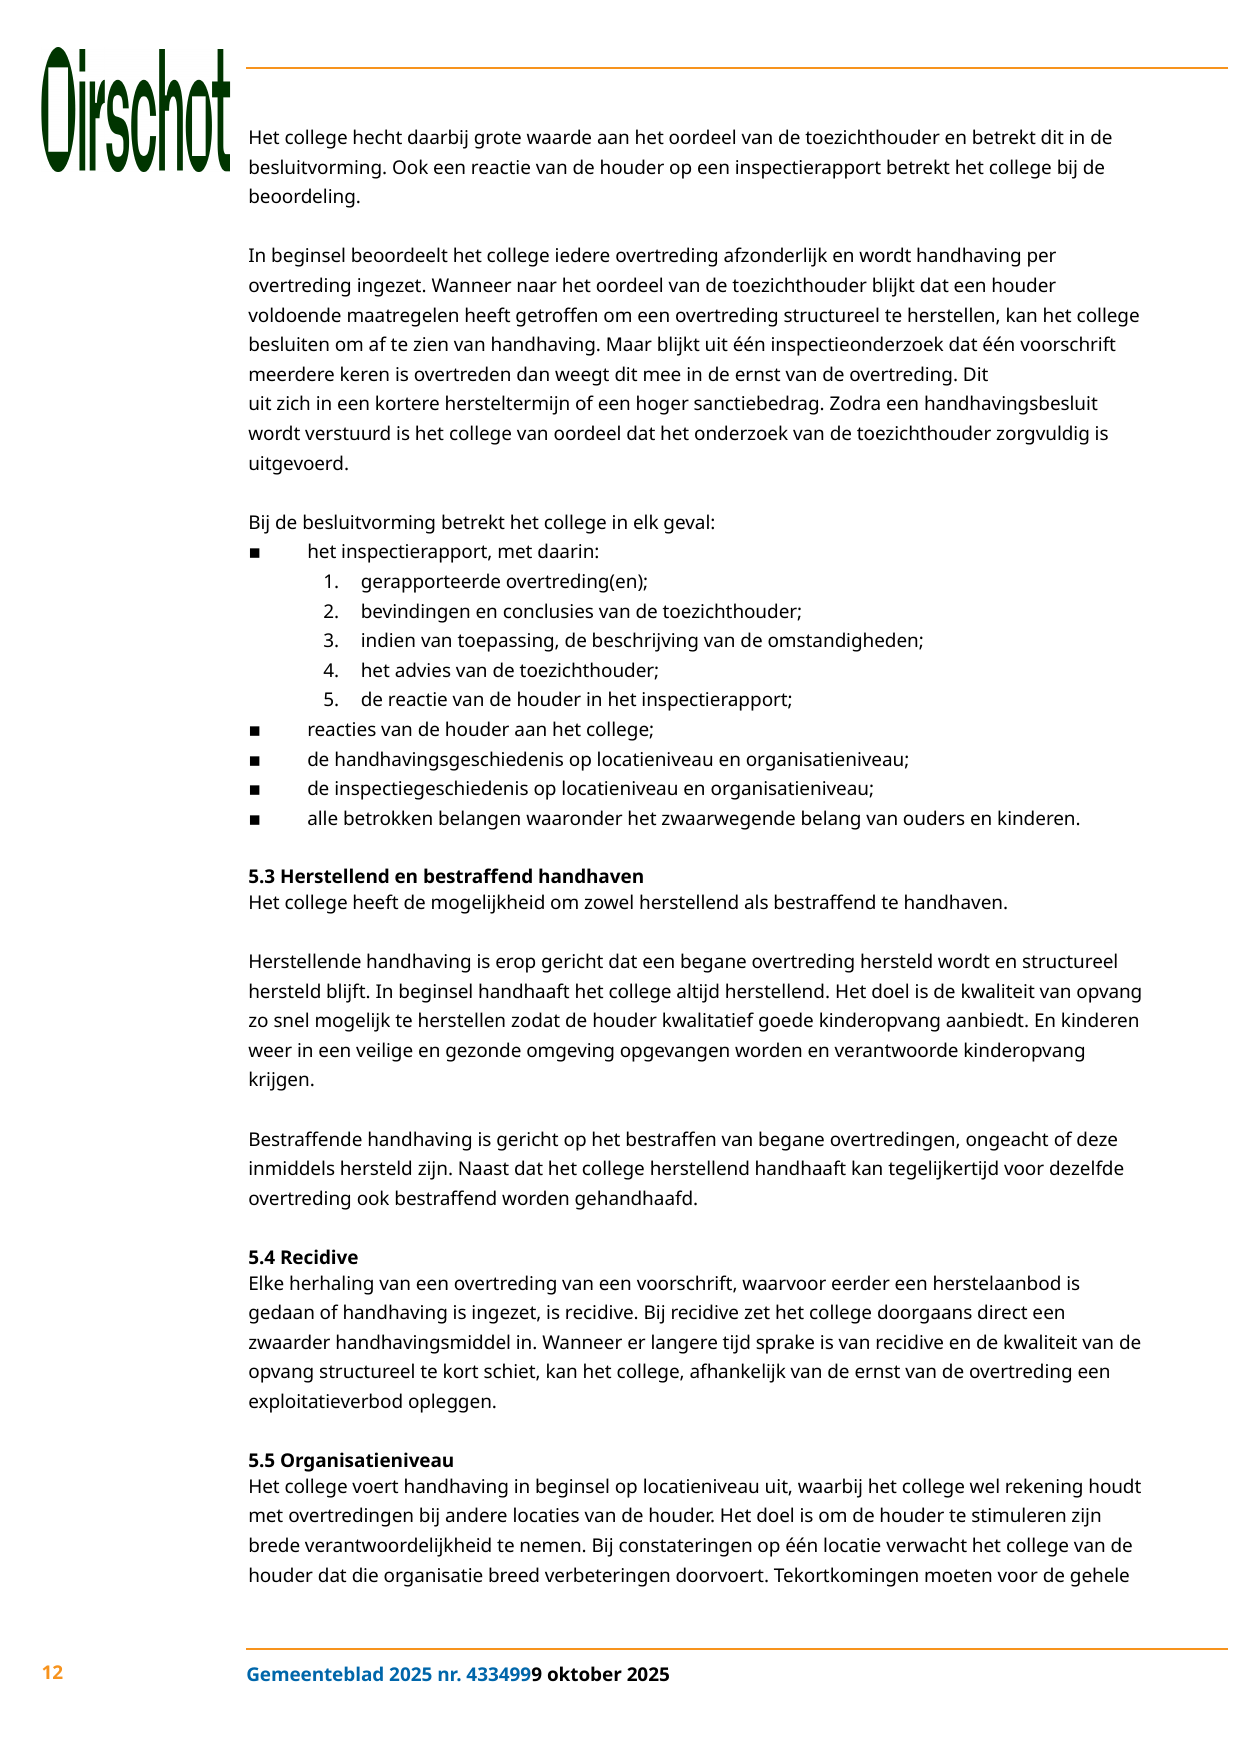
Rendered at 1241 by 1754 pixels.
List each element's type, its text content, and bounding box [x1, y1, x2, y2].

text 5.4 Recidive [248, 1244, 1152, 1270]
text Het college heeft de mogelijkheid om zowel herstellend als bestraffend te handhaven. [248, 889, 1152, 915]
table_header Bij de besluitvorming betrekt het college in elk geval: het inspectierapport, met daarin: gerapporteerde overtreding(en); bevindingen en conclusies van de toezichthouder; indien van toepassing, de beschrijving van de omstandigheden; het advies van de toezichthouder; de reactie van de houder in het inspectierapport; reacties van de houder aan het college; de handhavingsgeschiedenis op locatieniveau en organisatieniveau; de inspectiegeschiedenis op locatieniveau en organisatieniveau; alle betrokken belangen waaronder het zwaarwegende belang van ouders en kinderen. [248, 509, 1152, 831]
text uit zich in een kortere hersteltermijn of een hoger sanctiebedrag. Zodra een handhavingsbesluit wordt verstuurd is het college van oordeel dat het onderzoek van de toezichthouder zorgvuldig is uitgevoerd. [248, 391, 1152, 476]
text Elke herhaling van een overtreding van een voorschrift, waarvoor eerder een herstelaanbod is gedaan of handhaving is ingezet, is recidive. Bij recidive zet het college doorgaans direct een zwaarder handhavingsmiddel in. Wanneer er langere tijd sprake is van recidive en de kwaliteit van de opvang structureel te kort schiet, kan het college, afhankelijk van de ernst van de overtreding een exploitatieverbod opleggen. [248, 1270, 1152, 1414]
picture [41, 47, 231, 172]
text 5.5 Organisatieniveau [248, 1447, 1152, 1473]
text In beginsel beoordeelt het college iedere overtreding afzonderlijk en wordt handhaving per overtreding ingezet. Wanneer naar het oordeel van de toezichthouder blijkt dat een houder voldoende maatregelen heeft getroffen om een overtreding structureel te herstellen, kan het college besluiten om af te zien van handhaving. Maar blijkt uit één inspectieonderzoek dat één voorschrift meerdere keren is overtreden dan weegt dit mee in de ernst van de overtreding. Dit [248, 243, 1152, 387]
text Het college hecht daarbij grote waarde aan het oordeel van de toezichthouder en betrekt dit in de besluitvorming. Ook een reactie van de houder op een inspectierapport betrekt het college bij de beoordeling. [248, 124, 1152, 209]
text Herstellende handhaving is erop gericht dat een begane overtreding hersteld wordt en structureel hersteld blijft. In beginsel handhaaft het college altijd herstellend. Het doel is de kwaliteit van opvang zo snel mogelijk te herstellen zodat de houder kwalitatief goede kinderopvang aanbiedt. En kinderen weer in een veilige en gezonde omgeving opgevangen worden en verantwoorde kinderopvang krijgen. [248, 948, 1152, 1092]
text Het college voert handhaving in beginsel op locatieniveau uit, waarbij het college wel rekening houdt met overtredingen bij andere locaties van de houder. Het doel is om de houder te stimuleren zijn brede verantwoordelijkheid te nemen. Bij constateringen op één locatie verwacht het college van de houder dat die organisatie breed verbeteringen doorvoert. Tekortkomingen moeten voor de gehele [248, 1473, 1152, 1588]
text Bestraffende handhaving is gericht op het bestraffen van begane overtredingen, ongeacht of deze inmiddels hersteld zijn. Naast dat het college herstellend handhaaft kan tegelijkertijd voor dezelfde overtreding ook bestraffend worden gehandhaafd. [248, 1126, 1152, 1211]
text 5.3 Herstellend en bestraffend handhaven [248, 863, 1152, 889]
